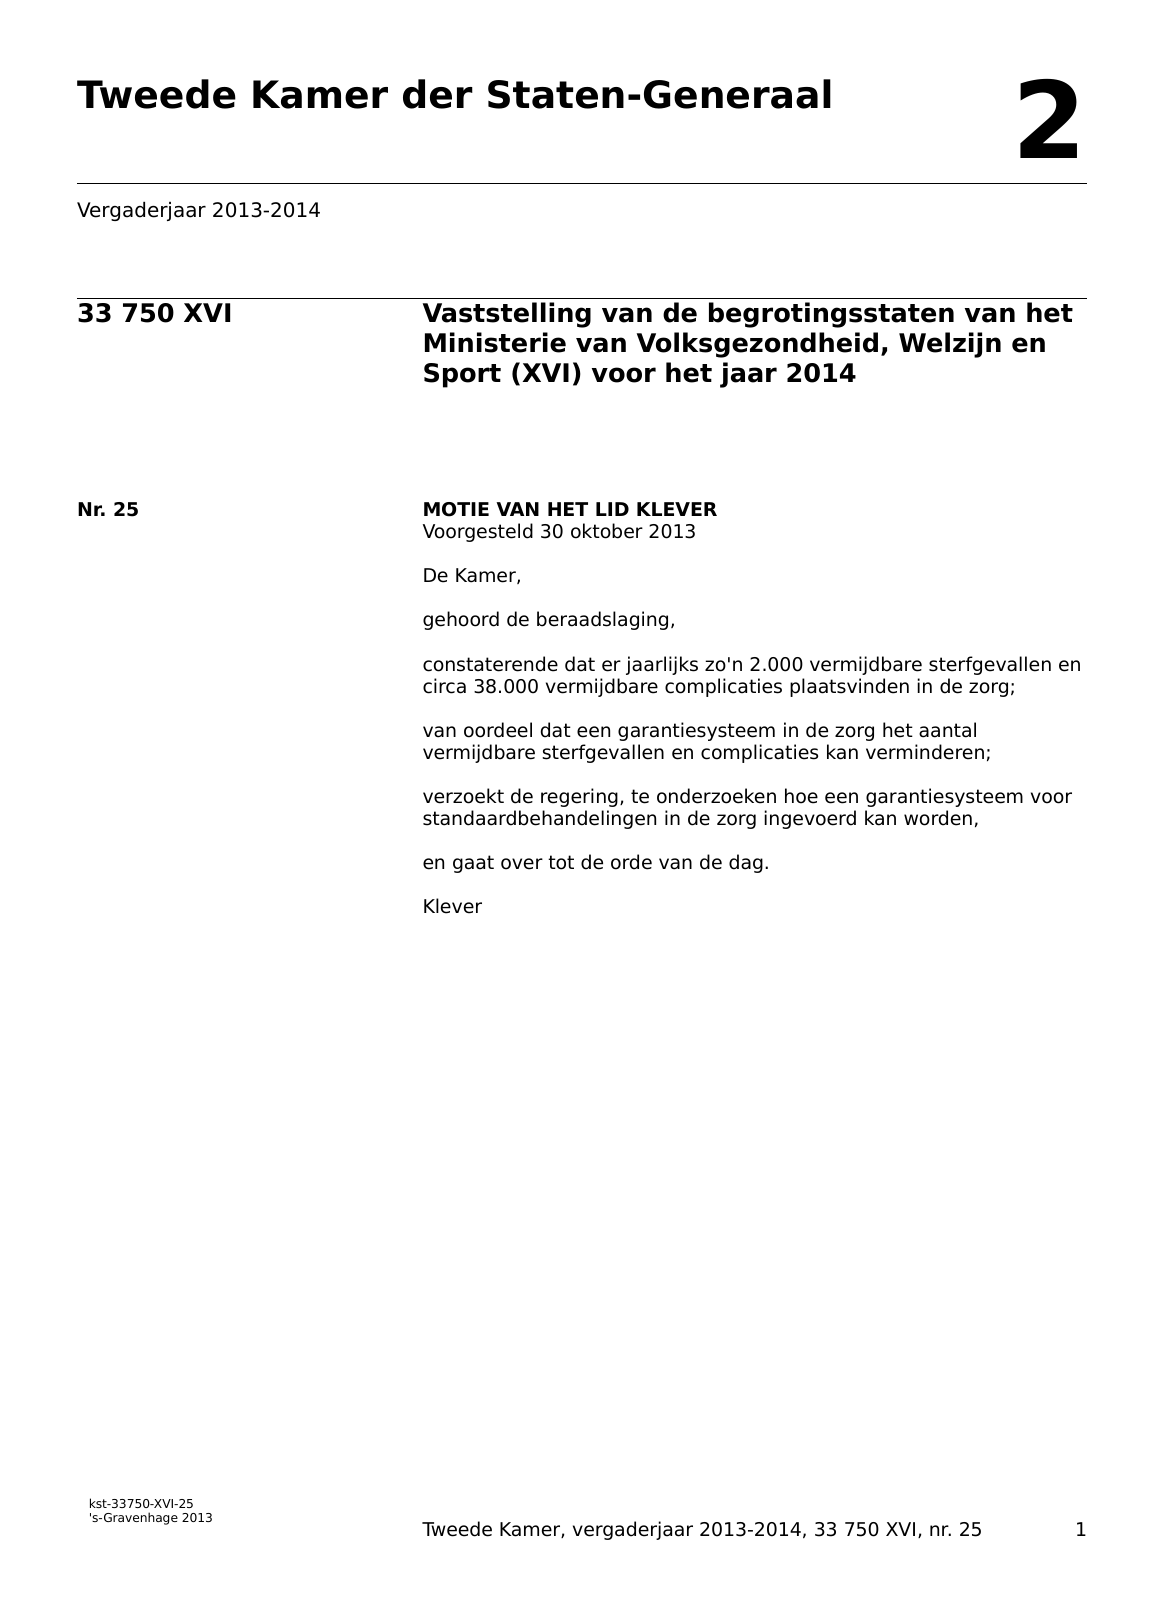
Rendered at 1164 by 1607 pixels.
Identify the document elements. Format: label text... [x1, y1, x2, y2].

table_cell Vergaderjaar 2013-2014 [77, 184, 1087, 298]
text gehoord de beraadslaging, [422, 609, 1087, 631]
text Voorgesteld 30 oktober 2013 [422, 521, 1087, 543]
text van oordeel dat een garantiesysteem in de zorg het aantal vermijdbare sterfgevallen en complicaties kan verminderen; [422, 720, 1087, 764]
text De Kamer, [422, 565, 1087, 587]
text Klever [422, 896, 1087, 918]
subtitle Nr. 25 MOTIE VAN HET LID KLEVER [77, 499, 1087, 521]
text en gaat over tot de orde van de dag. [422, 852, 1087, 874]
table_header 2 [886, 59, 1087, 183]
text constaterende dat er jaarlijks zo'n 2.000 vermijdbare sterfgevallen en circa 38.000 vermijdbare complicaties plaatsvinden in de zorg; [422, 653, 1087, 697]
text verzoekt de regering, te onderzoeken hoe een garantiesysteem voor standaardbehandelingen in de zorg ingevoerd kan worden, [422, 786, 1087, 830]
table_header Tweede Kamer der Staten-Generaal [77, 59, 886, 183]
subtitle 33 750 XVI Vaststelling van de begrotingsstaten van het Ministerie van Volksgezondheid, Welzijn en Sport (XVI) voor het jaar 2014 [77, 299, 1087, 388]
text kst-33750-XVI-25 [88, 1497, 323, 1511]
text 's-Gravenhage 2013 [88, 1511, 323, 1525]
